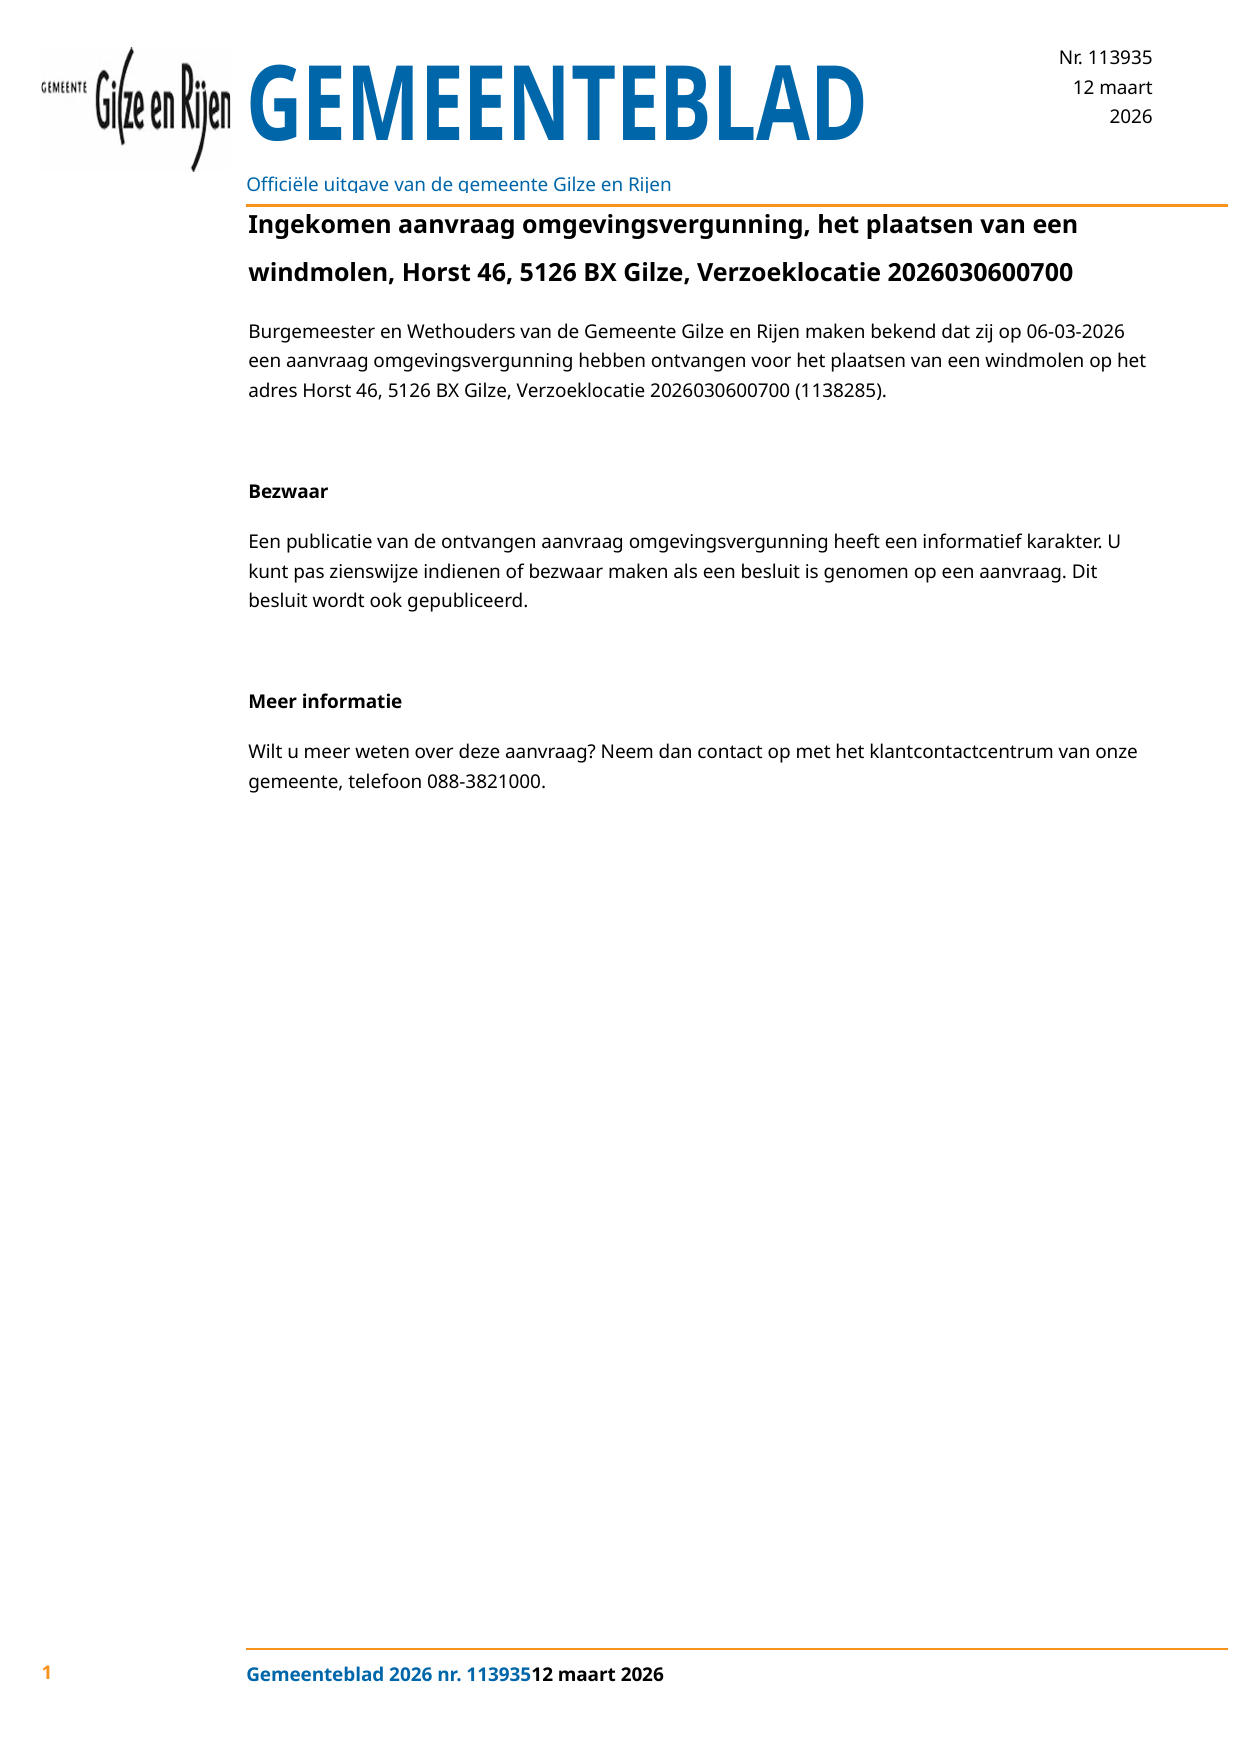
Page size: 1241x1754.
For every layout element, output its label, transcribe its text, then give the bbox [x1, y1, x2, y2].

text Wilt u meer weten over deze aanvraag? Neem dan contact op met het klantcontactcentrum van onze gemeente, telefoon 088-3821000. [248, 739, 1152, 794]
text Ingekomen aanvraag omgevingsvergunning, het plaatsen van een windmolen, Horst 46, 5126 BX Gilze, Verzoeklocatie 2026030600700 [248, 207, 1152, 288]
text Een publicatie van de ontvangen aanvraag omgevingsvergunning heeft een informatief karakter. U kunt pas zienswijze indienen of bezwaar maken als een besluit is genomen op een aanvraag. Dit besluit wordt ook gepubliceerd. [248, 528, 1152, 613]
text Meer informatie [248, 688, 1152, 714]
text Bezwaar [248, 478, 1152, 504]
text Burgemeester en Wethouders van de Gemeente Gilze en Rijen maken bekend dat zij op 06-03-2026 een aanvraag omgevingsvergunning hebben ontvangen voor het plaatsen van een windmolen op het adres Horst 46, 5126 BX Gilze, Verzoeklocatie 2026030600700 (1138285). [248, 318, 1152, 403]
picture [41, 47, 231, 172]
